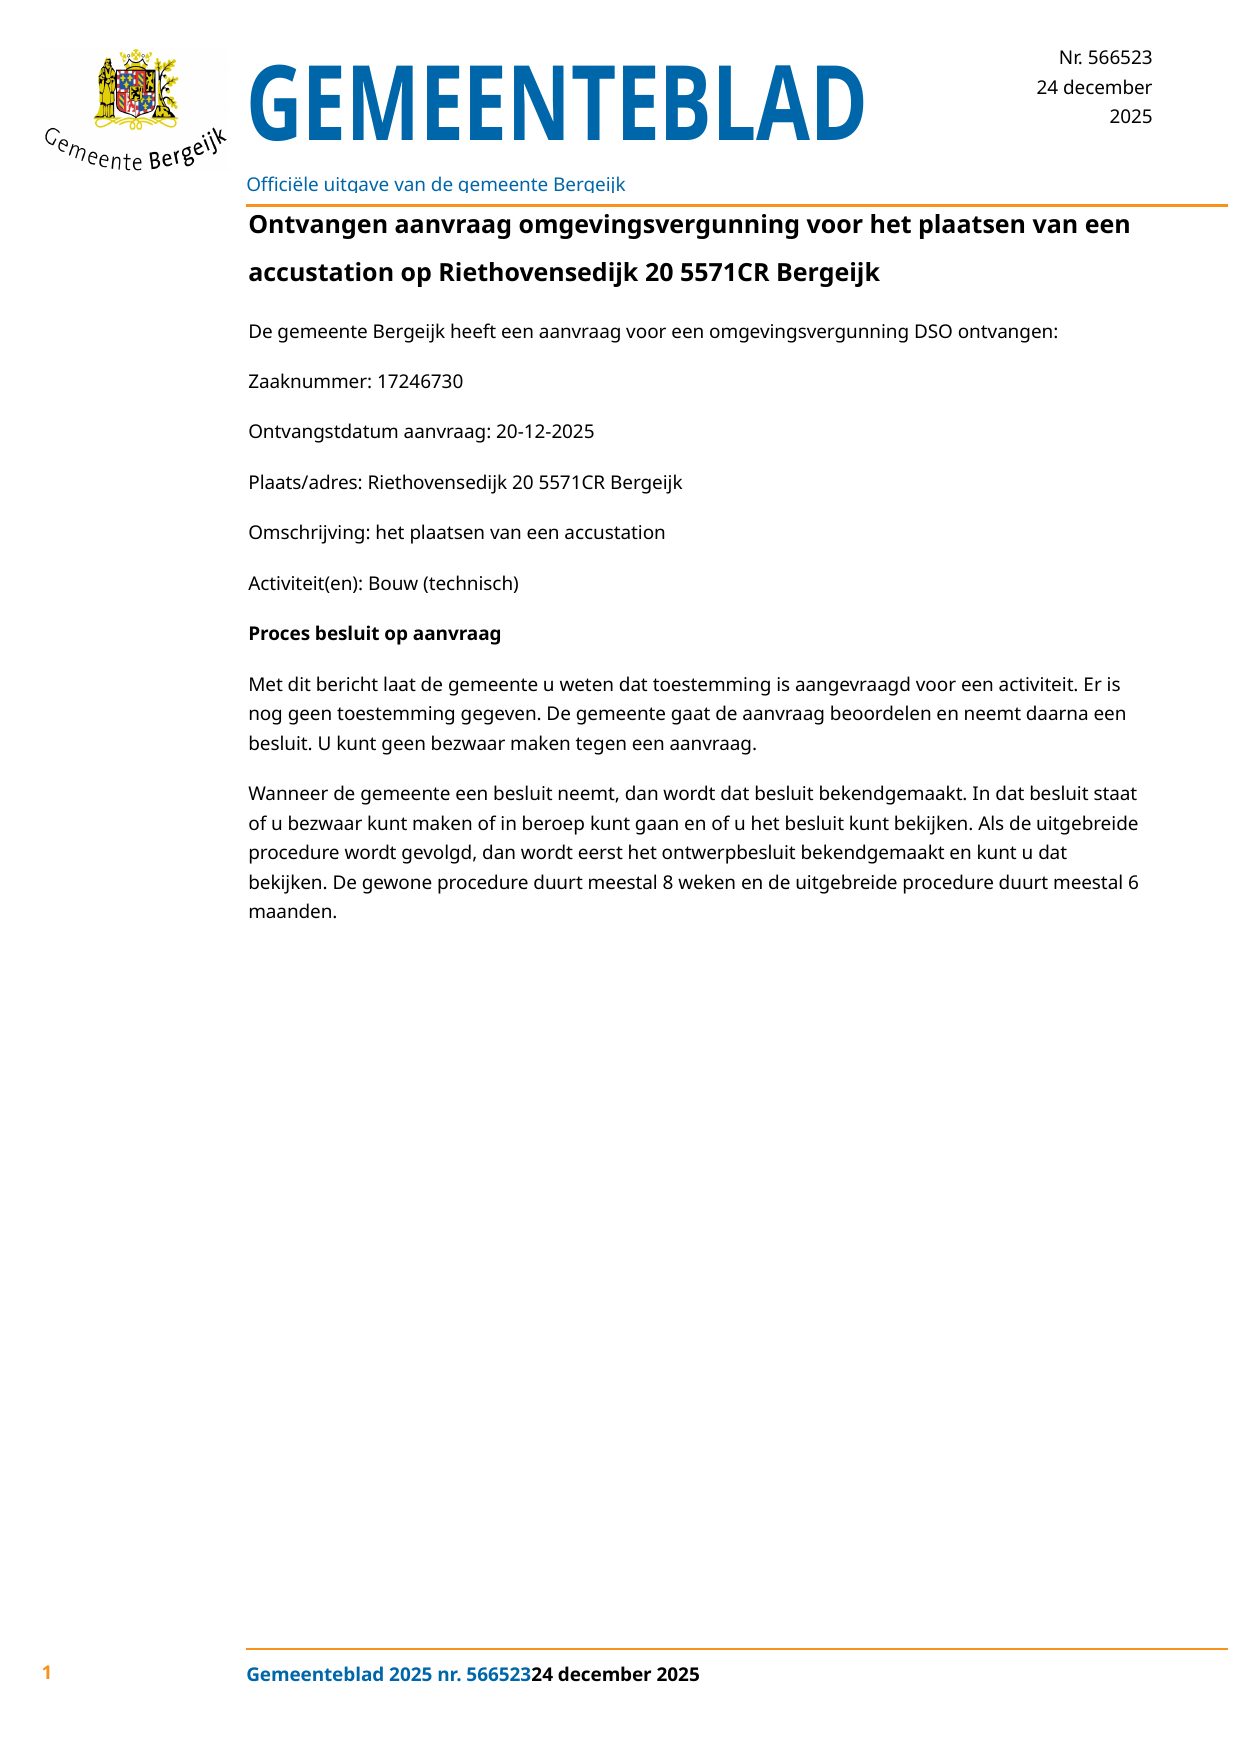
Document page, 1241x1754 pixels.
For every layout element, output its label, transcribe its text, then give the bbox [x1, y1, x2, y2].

text Zaaknummer: 17246730 [248, 368, 1152, 394]
text Proces besluit op aanvraag [248, 620, 1152, 646]
text De gemeente Bergeijk heeft een aanvraag voor een omgevingsvergunning DSO ontvangen: [248, 318, 1152, 344]
text Omschrijving: het plaatsen van een accustation [248, 519, 1152, 545]
text Wanneer de gemeente een besluit neemt, dan wordt dat besluit bekendgemaakt. In dat besluit staat of u bezwaar kunt maken of in beroep kunt gaan en of u het besluit kunt bekijken. Als de uitgebreide procedure wordt gevolgd, dan wordt eerst het ontwerpbesluit bekendgemaakt en kunt u dat bekijken. De gewone procedure duurt meestal 8 weken en de uitgebreide procedure duurt meestal 6 maanden. [248, 780, 1152, 924]
text Activiteit(en): Bouw (technisch) [248, 570, 1152, 596]
text Ontvangen aanvraag omgevingsvergunning voor het plaatsen van een accustation op Riethovensedijk 20 5571CR Bergeijk [248, 207, 1152, 288]
text Met dit bericht laat de gemeente u weten dat toestemming is aangevraagd voor een activiteit. Er is nog geen toestemming gegeven. De gemeente gaat de aanvraag beoordelen en neemt daarna een besluit. U kunt geen bezwaar maken tegen een aanvraag. [248, 671, 1152, 756]
picture [41, 47, 231, 172]
text Ontvangstdatum aanvraag: 20-12-2025 [248, 419, 1152, 444]
text Plaats/adres: Riethovensedijk 20 5571CR Bergeijk [248, 469, 1152, 495]
